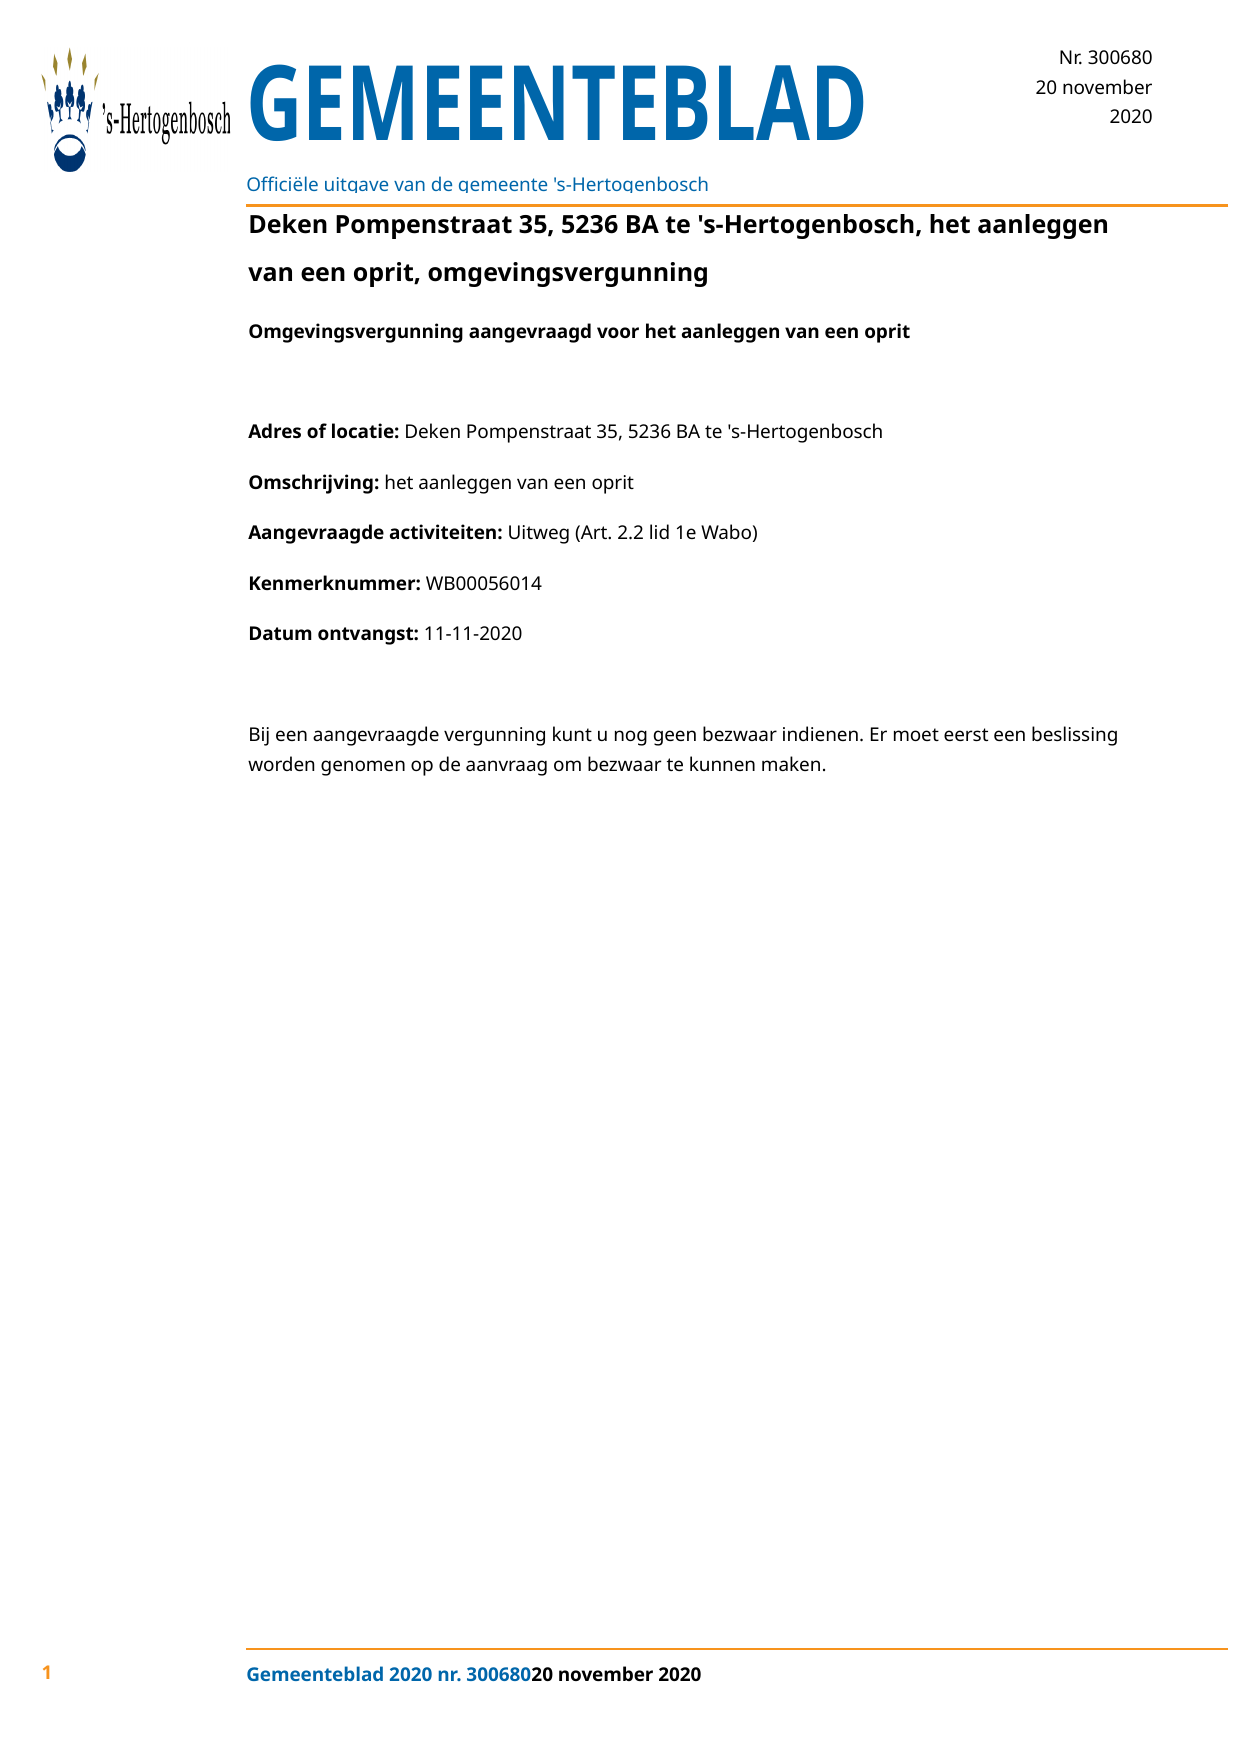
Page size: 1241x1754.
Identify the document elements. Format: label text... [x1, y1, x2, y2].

text Omgevingsvergunning aangevraagd voor het aanleggen van een oprit [248, 318, 1152, 344]
text Aangevraagde activiteiten: Uitweg (Art. 2.2 lid 1e Wabo) [248, 519, 1152, 545]
text Adres of locatie: Deken Pompenstraat 35, 5236 BA te 's-Hertogenbosch [248, 419, 1152, 444]
text Omschrijving: het aanleggen van een oprit [248, 469, 1152, 495]
picture [41, 47, 231, 172]
text Bij een aangevraagde vergunning kunt u nog geen bezwaar indienen. Er moet eerst een beslissing worden genomen op de aanvraag om bezwaar te kunnen maken. [248, 721, 1152, 777]
text Datum ontvangst: 11-11-2020 [248, 620, 1152, 646]
text Kenmerknummer: WB00056014 [248, 570, 1152, 596]
text Deken Pompenstraat 35, 5236 BA te 's-Hertogenbosch, het aanleggen van een oprit, omgevingsvergunning [248, 207, 1152, 288]
